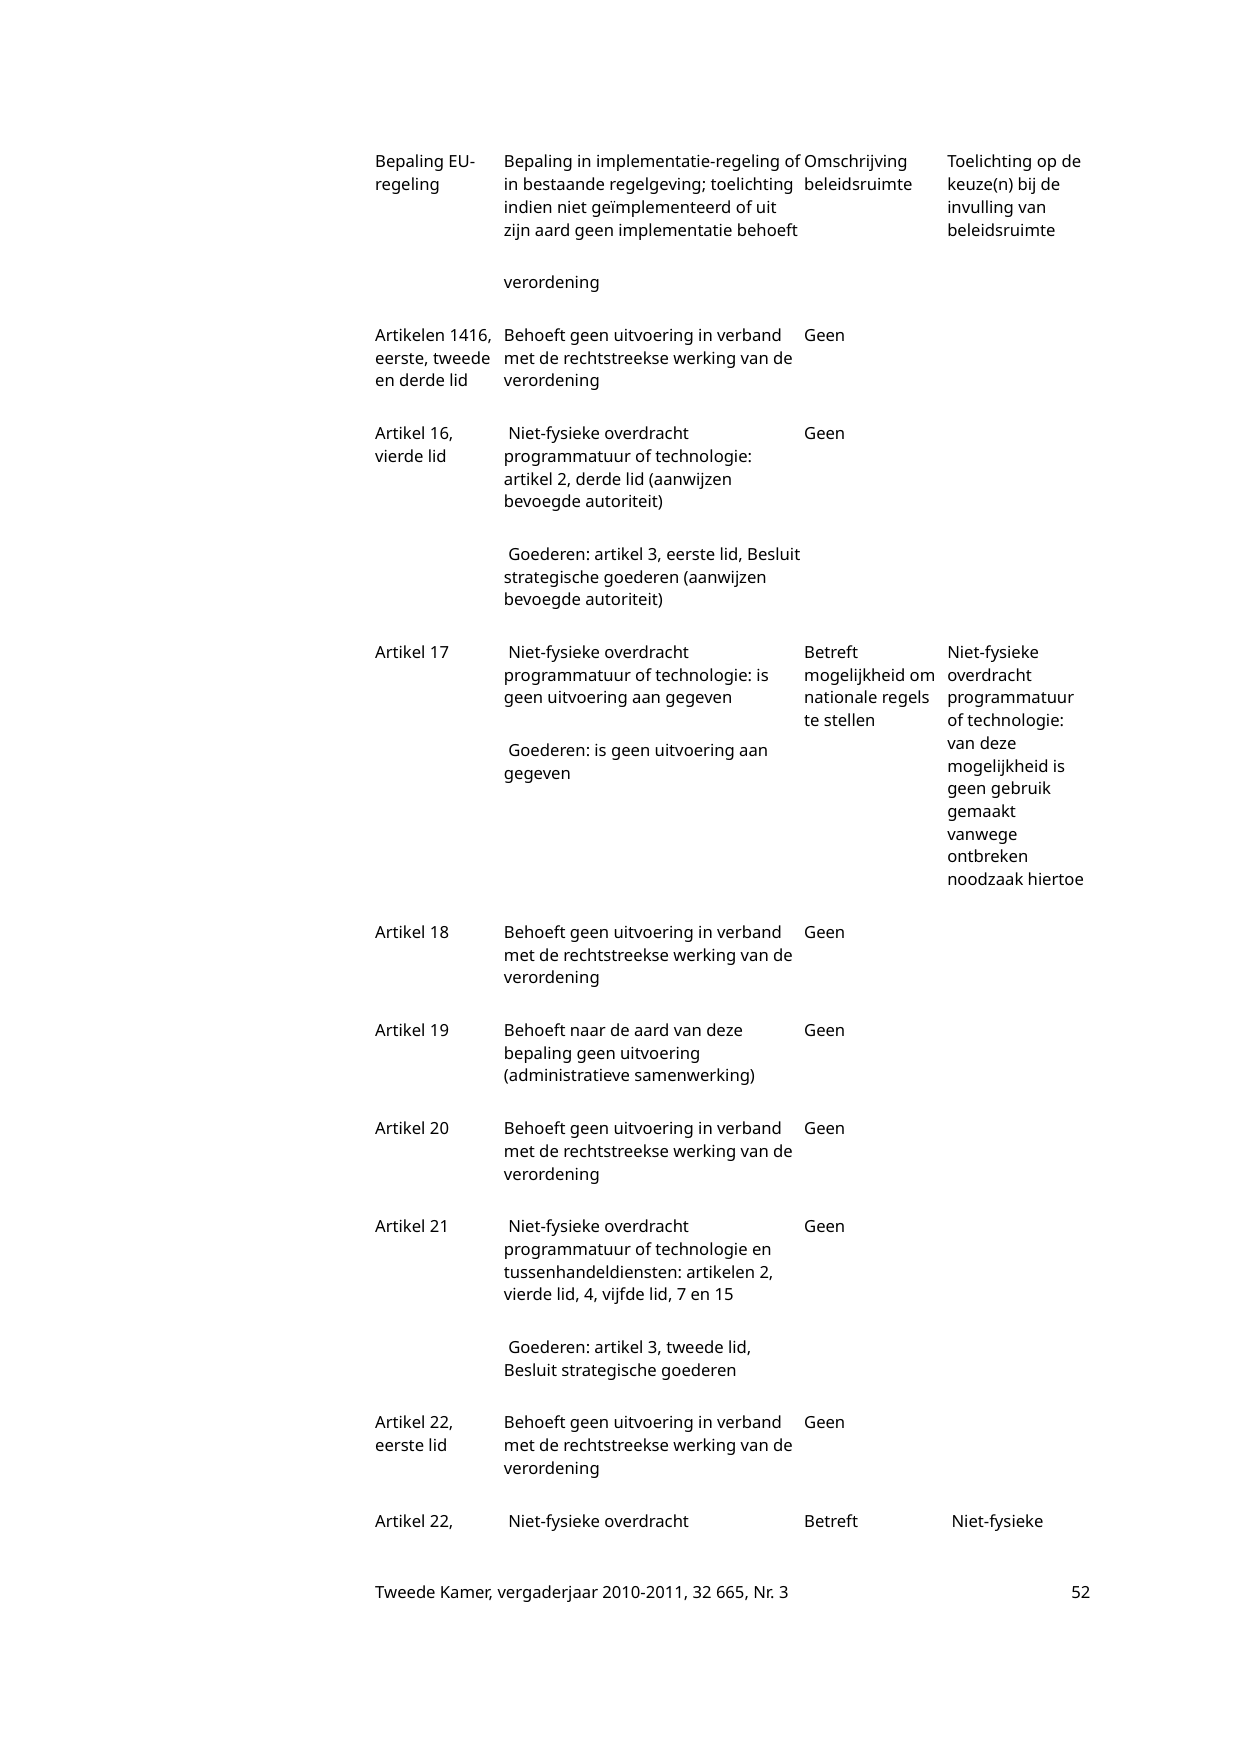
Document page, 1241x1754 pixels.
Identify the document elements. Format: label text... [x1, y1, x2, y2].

table_cell Geen [804, 1215, 947, 1411]
table_cell Geen [804, 1019, 947, 1117]
table_cell  Niet-fysieke overdracht programmatuur of technologie: is geen uitvoering aan gegeven  Goederen: is geen uitvoering aan gegeven [504, 641, 804, 920]
table_cell [947, 324, 1090, 422]
table_cell Geen [804, 1117, 947, 1215]
table_cell  Niet-fysieke overdracht [504, 1509, 804, 1532]
table_cell Artikel 21 [375, 1215, 504, 1411]
table_cell Artikelen 1416, eerste, tweede en derde lid [375, 324, 504, 422]
table_cell Behoeft geen uitvoering in verband met de rechtstreekse werking van de verordening [504, 324, 804, 422]
table_cell [947, 1215, 1090, 1411]
table_cell Betreft [804, 1509, 947, 1532]
table_cell Behoeft geen uitvoering in verband met de rechtstreekse werking van de verordening [504, 1411, 804, 1509]
table_cell [947, 1117, 1090, 1215]
table_cell Artikel 20 [375, 1117, 504, 1215]
table_cell [947, 1019, 1090, 1117]
table_cell Geen [804, 324, 947, 422]
table_cell Behoeft geen uitvoering in verband met de rechtstreekse werking van de verordening [504, 1117, 804, 1215]
table_cell [947, 271, 1090, 323]
table_header Toelichting op de keuze(n) bij de invulling van beleidsruimte [947, 150, 1090, 271]
table_cell Artikel 19 [375, 1019, 504, 1117]
table_cell Behoeft geen uitvoering in verband met de rechtstreekse werking van de verordening [504, 920, 804, 1018]
table_cell Behoeft naar de aard van deze bepaling geen uitvoering (administratieve samenwerking) [504, 1019, 804, 1117]
table_cell [804, 271, 947, 323]
table_cell verordening [504, 271, 804, 323]
table_cell Artikel 18 [375, 920, 504, 1018]
table_cell Artikel 22, [375, 1509, 504, 1532]
table_cell Artikel 17 [375, 641, 504, 920]
table_cell  Niet-fysieke overdracht programmatuur of technologie en tussenhandeldiensten: artikelen 2, vierde lid, 4, vijfde lid, 7 en 15  Goederen: artikel 3, tweede lid, Besluit strategische goederen [504, 1215, 804, 1411]
table_header Bepaling in implementatie-regeling of in bestaande regelgeving; toelichting indien niet geïmplementeerd of uit zijn aard geen implementatie behoeft [504, 150, 804, 271]
table_cell [375, 271, 504, 323]
table_cell  Niet-fysieke overdracht programmatuur of technologie: artikel 2, derde lid (aanwijzen bevoegde autoriteit)  Goederen: artikel 3, eerste lid, Besluit strategische goederen (aanwijzen bevoegde autoriteit) [504, 422, 804, 641]
table_cell [947, 920, 1090, 1018]
table_cell Artikel 22, eerste lid [375, 1411, 504, 1509]
table_cell Geen [804, 422, 947, 641]
table_cell Niet-fysieke overdracht programmatuur of technologie: van deze mogelijkheid is geen gebruik gemaakt vanwege ontbreken noodzaak hiertoe [947, 641, 1090, 920]
table_cell Geen [804, 1411, 947, 1509]
table_cell [947, 1411, 1090, 1509]
table_cell Betreft mogelijkheid om nationale regels te stellen [804, 641, 947, 920]
table_cell Geen [804, 920, 947, 1018]
table_header Bepaling EU-regeling [375, 150, 504, 271]
table_cell [947, 422, 1090, 641]
table_cell  Niet-fysieke [947, 1509, 1090, 1532]
table_header Omschrijving beleidsruimte [804, 150, 947, 271]
table_cell Artikel 16, vierde lid [375, 422, 504, 641]
